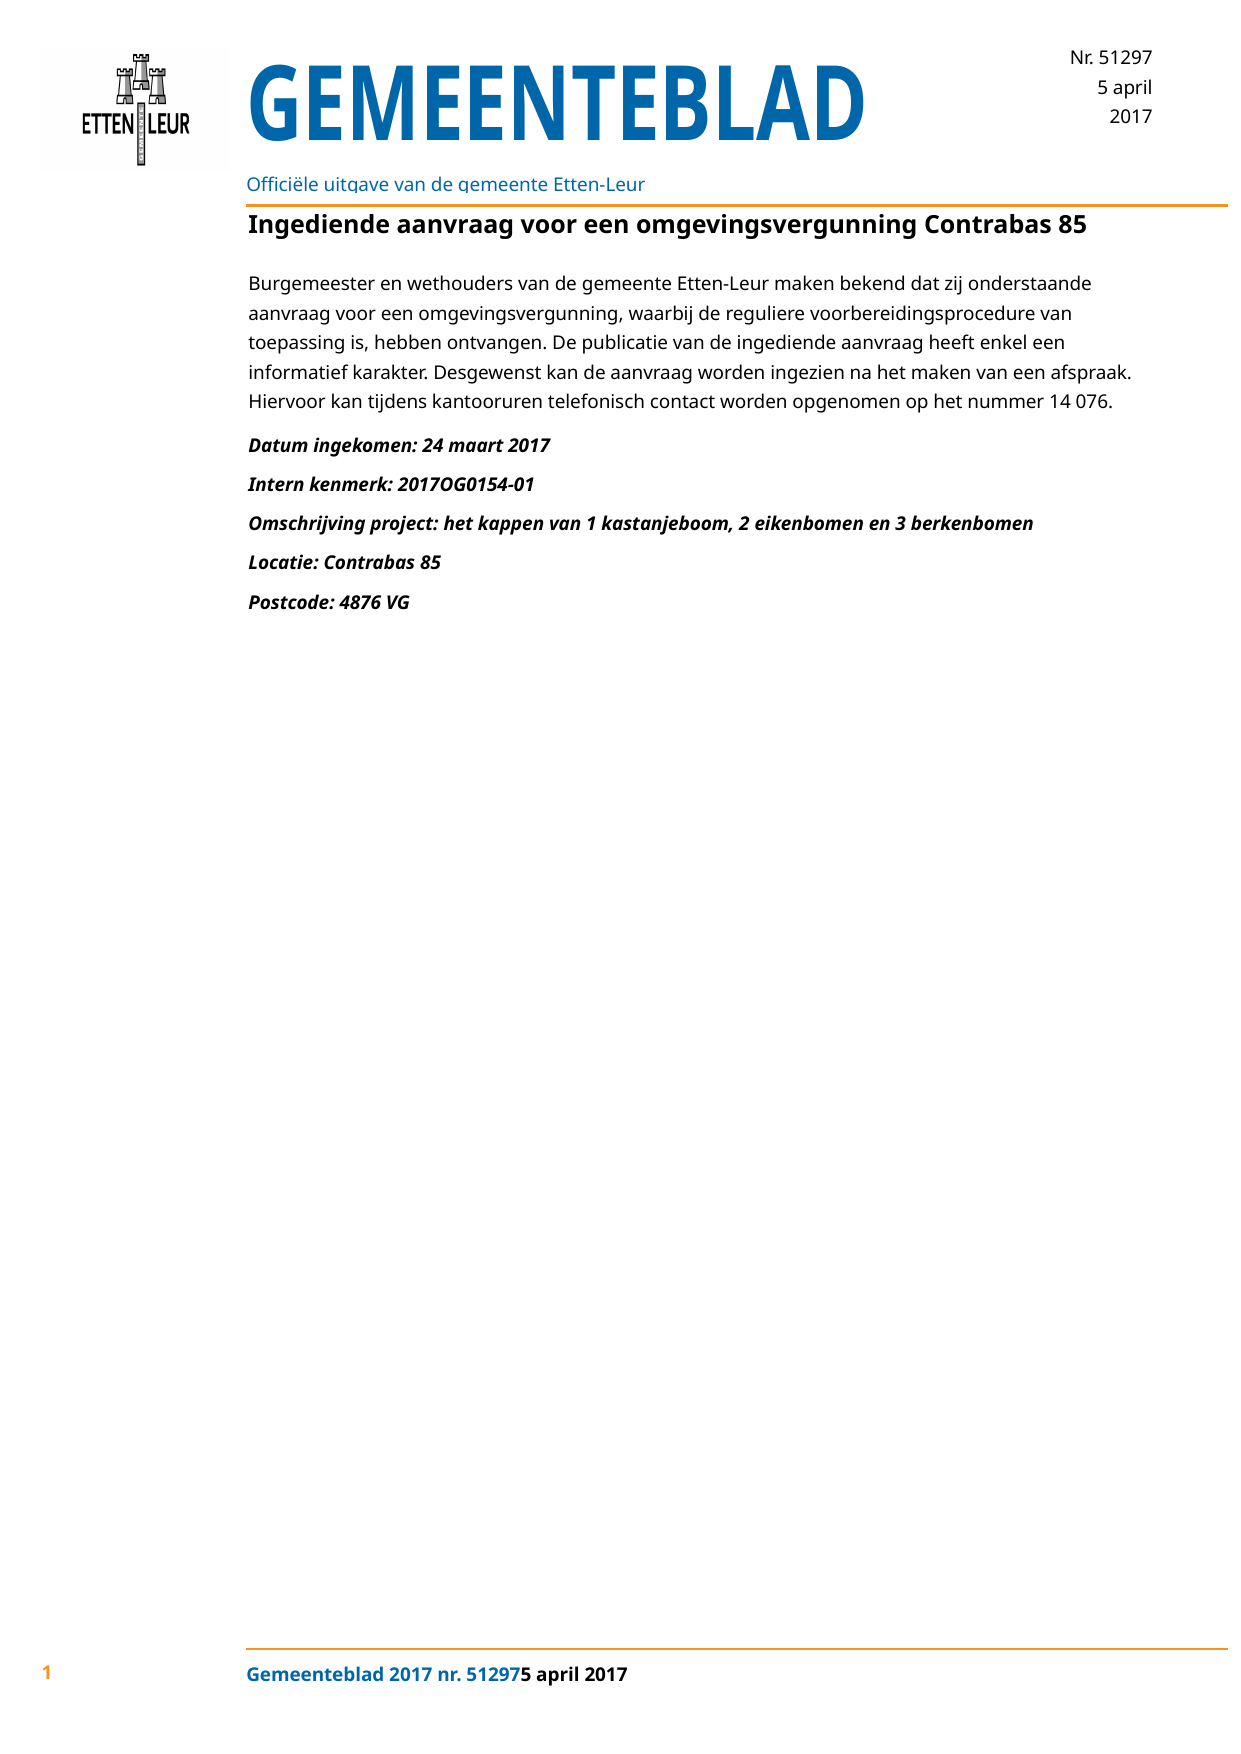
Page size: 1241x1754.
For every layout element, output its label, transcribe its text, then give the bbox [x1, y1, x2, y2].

text Postcode: 4876 VG [248, 589, 1152, 614]
text Omschrijving project: het kappen van 1 kastanjeboom, 2 eikenbomen en 3 berkenbomen [248, 510, 1152, 536]
picture [41, 47, 231, 172]
text Ingediende aanvraag voor een omgevingsvergunning Contrabas 85 [248, 207, 1152, 241]
text Datum ingekomen: 24 maart 2017 [248, 432, 1152, 457]
text Intern kenmerk: 2017OG0154-01 [248, 471, 1152, 497]
text Locatie: Contrabas 85 [248, 549, 1152, 575]
text Burgemeester en wethouders van de gemeente Etten-Leur maken bekend dat zij onderstaande aanvraag voor een omgevingsvergunning, waarbij de reguliere voorbereidingsprocedure van toepassing is, hebben ontvangen. De publicatie van de ingediende aanvraag heeft enkel een informatief karakter. Desgewenst kan de aanvraag worden ingezien na het maken van een afspraak. Hiervoor kan tijdens kantooruren telefonisch contact worden opgenomen op het nummer 14 076. [248, 270, 1152, 414]
